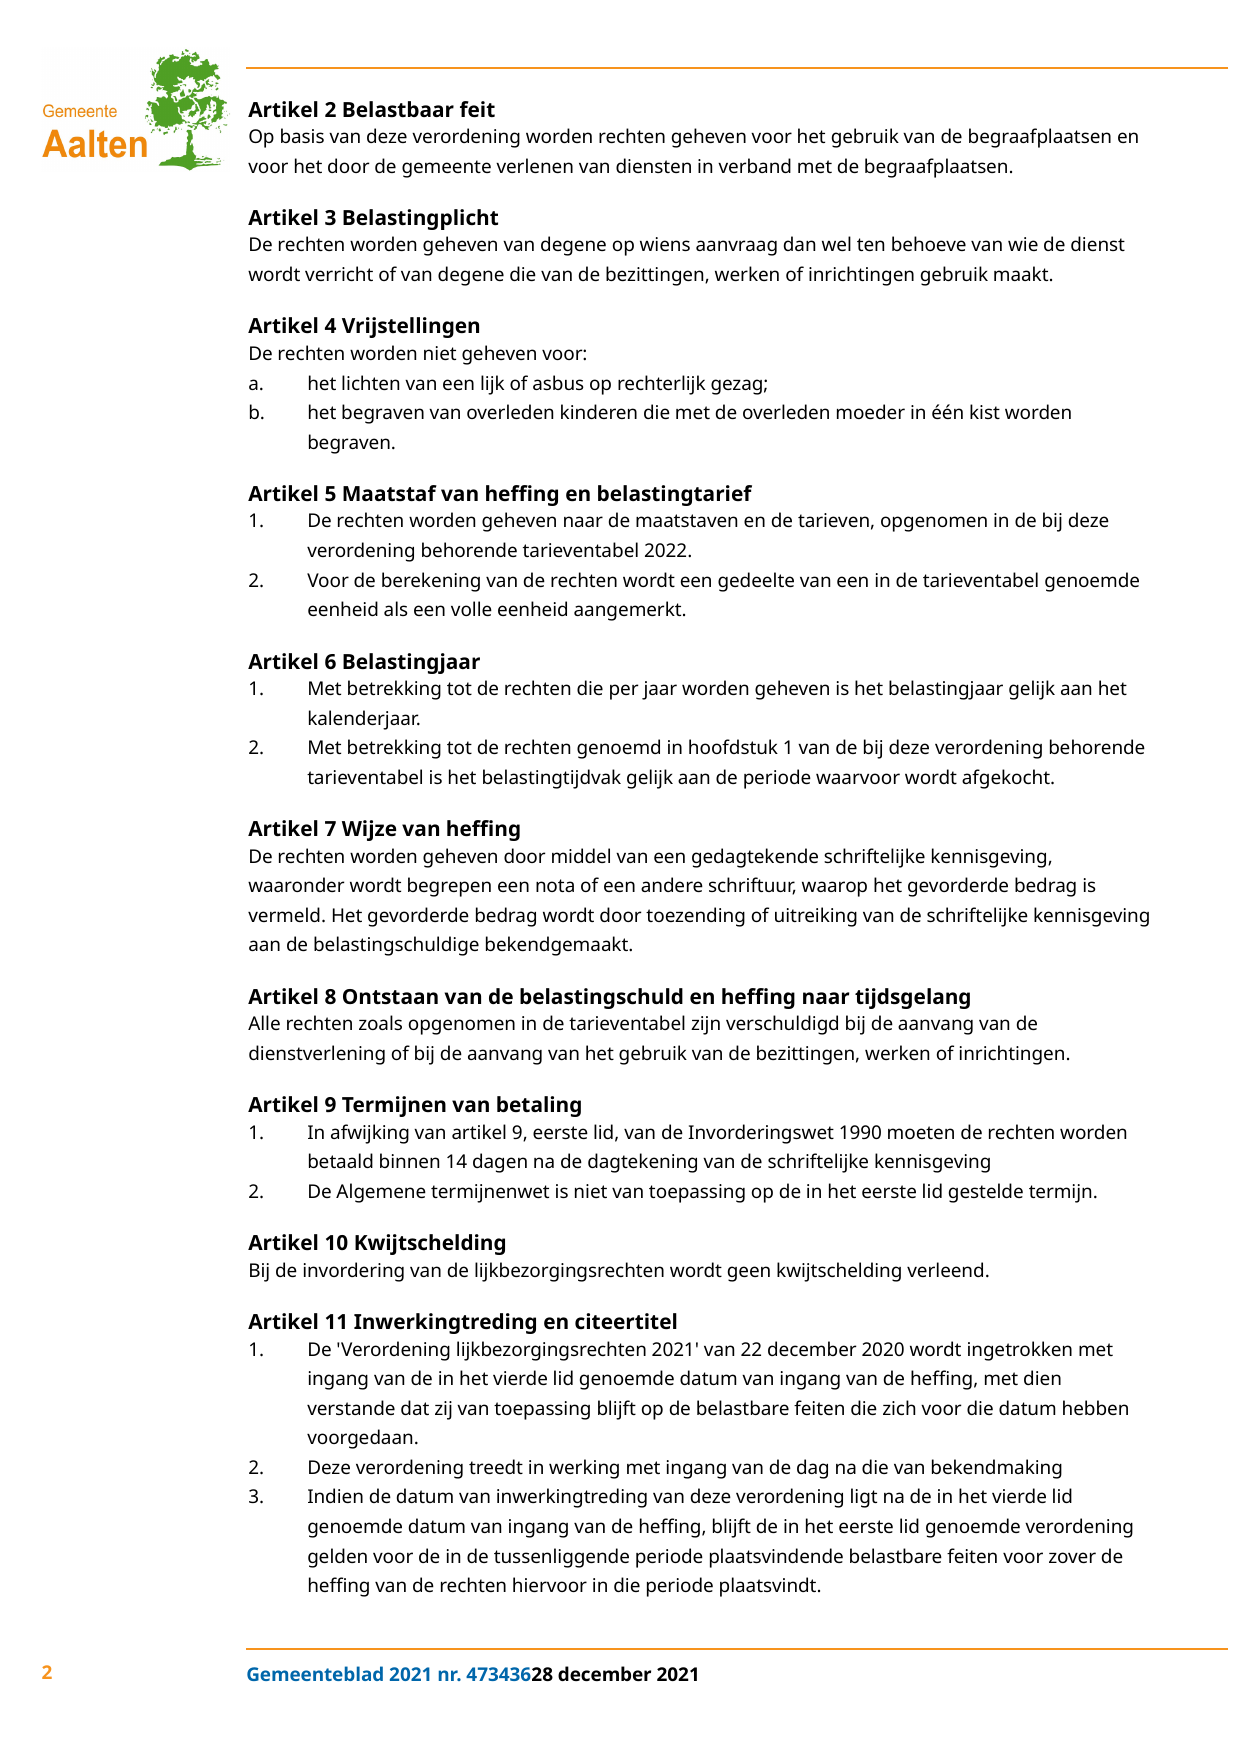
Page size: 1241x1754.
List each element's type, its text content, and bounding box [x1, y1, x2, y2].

picture [41, 47, 231, 172]
list Voor de berekening van de rechten wordt een gedeelte van een in de tarieventabel genoemde eenheid als een volle eenheid aangemerkt. [248, 567, 1152, 622]
text Artikel 9 Termijnen van betaling [248, 1091, 1152, 1119]
list Met betrekking tot de rechten genoemd in hoofdstuk 1 van de bij deze verordening behorende tarieventabel is het belastingtijdvak gelijk aan de periode waarvoor wordt afgekocht. [248, 734, 1152, 790]
list het lichten van een lijk of asbus op rechterlijk gezag; [248, 370, 1152, 395]
list De 'Verordening lijkbezorgingsrechten 2021' van 22 december 2020 wordt ingetrokken met ingang van de in het vierde lid genoemde datum van ingang van de heffing, met dien verstande dat zij van toepassing blijft op de belastbare feiten die zich voor die datum hebben voorgedaan. [248, 1336, 1152, 1450]
text Artikel 5 Maatstaf van heffing en belastingtarief [248, 479, 1152, 508]
list De rechten worden geheven naar de maatstaven en de tarieven, opgenomen in de bij deze verordening behorende tarieventabel 2022. [248, 508, 1152, 563]
list het begraven van overleden kinderen die met de overleden moeder in één kist worden begraven. [248, 399, 1152, 454]
list De Algemene termijnenwet is niet van toepassing op de in het eerste lid gestelde termijn. [248, 1178, 1152, 1204]
list Met betrekking tot de rechten die per jaar worden geheven is het belastingjaar gelijk aan het kalenderjaar. [248, 675, 1152, 731]
text Artikel 8 Ontstaan van de belastingschuld en heffing naar tijdsgelang [248, 982, 1152, 1011]
list Indien de datum van inwerkingtreding van deze verordening ligt na de in het vierde lid genoemde datum van ingang van de heffing, blijft de in het eerste lid genoemde verordening gelden voor de in de tussenliggende periode plaatsvindende belastbare feiten voor zover de heffing van de rechten hiervoor in die periode plaatsvindt. [248, 1484, 1152, 1598]
text Artikel 3 Belastingplicht [248, 203, 1152, 232]
text Artikel 11 Inwerkingtreding en citeertitel [248, 1307, 1152, 1336]
list In afwijking van artikel 9, eerste lid, van de Invorderingswet 1990 moeten de rechten worden betaald binnen 14 dagen na de dagtekening van de schriftelijke kennisgeving [248, 1119, 1152, 1174]
text Artikel 4 Vrijstellingen [248, 312, 1152, 340]
text Artikel 6 Belastingjaar [248, 647, 1152, 675]
text Artikel 7 Wijze van heffing [248, 814, 1152, 843]
text Op basis van deze verordening worden rechten geheven voor het gebruik van de begraafplaatsen en voor het door de gemeente verlenen van diensten in verband met de begraafplaatsen. [248, 123, 1152, 178]
text De rechten worden geheven door middel van een gedagtekende schriftelijke kennisgeving, waaronder wordt begrepen een nota of een andere schriftuur, waarop het gevorderde bedrag is vermeld. Het gevorderde bedrag wordt door toezending of uitreiking van de schriftelijke kennisgeving aan de belastingschuldige bekendgemaakt. [248, 843, 1152, 957]
text Alle rechten zoals opgenomen in de tarieventabel zijn verschuldigd bij de aanvang van de dienstverlening of bij de aanvang van het gebruik van de bezittingen, werken of inrichtingen. [248, 1011, 1152, 1066]
text Artikel 2 Belastbaar feit [248, 95, 1152, 123]
text De rechten worden geheven van degene op wiens aanvraag dan wel ten behoeve van wie de dienst wordt verricht of van degene die van de bezittingen, werken of inrichtingen gebruik maakt. [248, 232, 1152, 287]
text Artikel 10 Kwijtschelding [248, 1228, 1152, 1257]
text Bij de invordering van de lijkbezorgingsrechten wordt geen kwijtschelding verleend. [248, 1257, 1152, 1283]
text De rechten worden niet geheven voor: [248, 340, 1152, 366]
list Deze verordening treedt in werking met ingang van de dag na die van bekendmaking [248, 1454, 1152, 1480]
